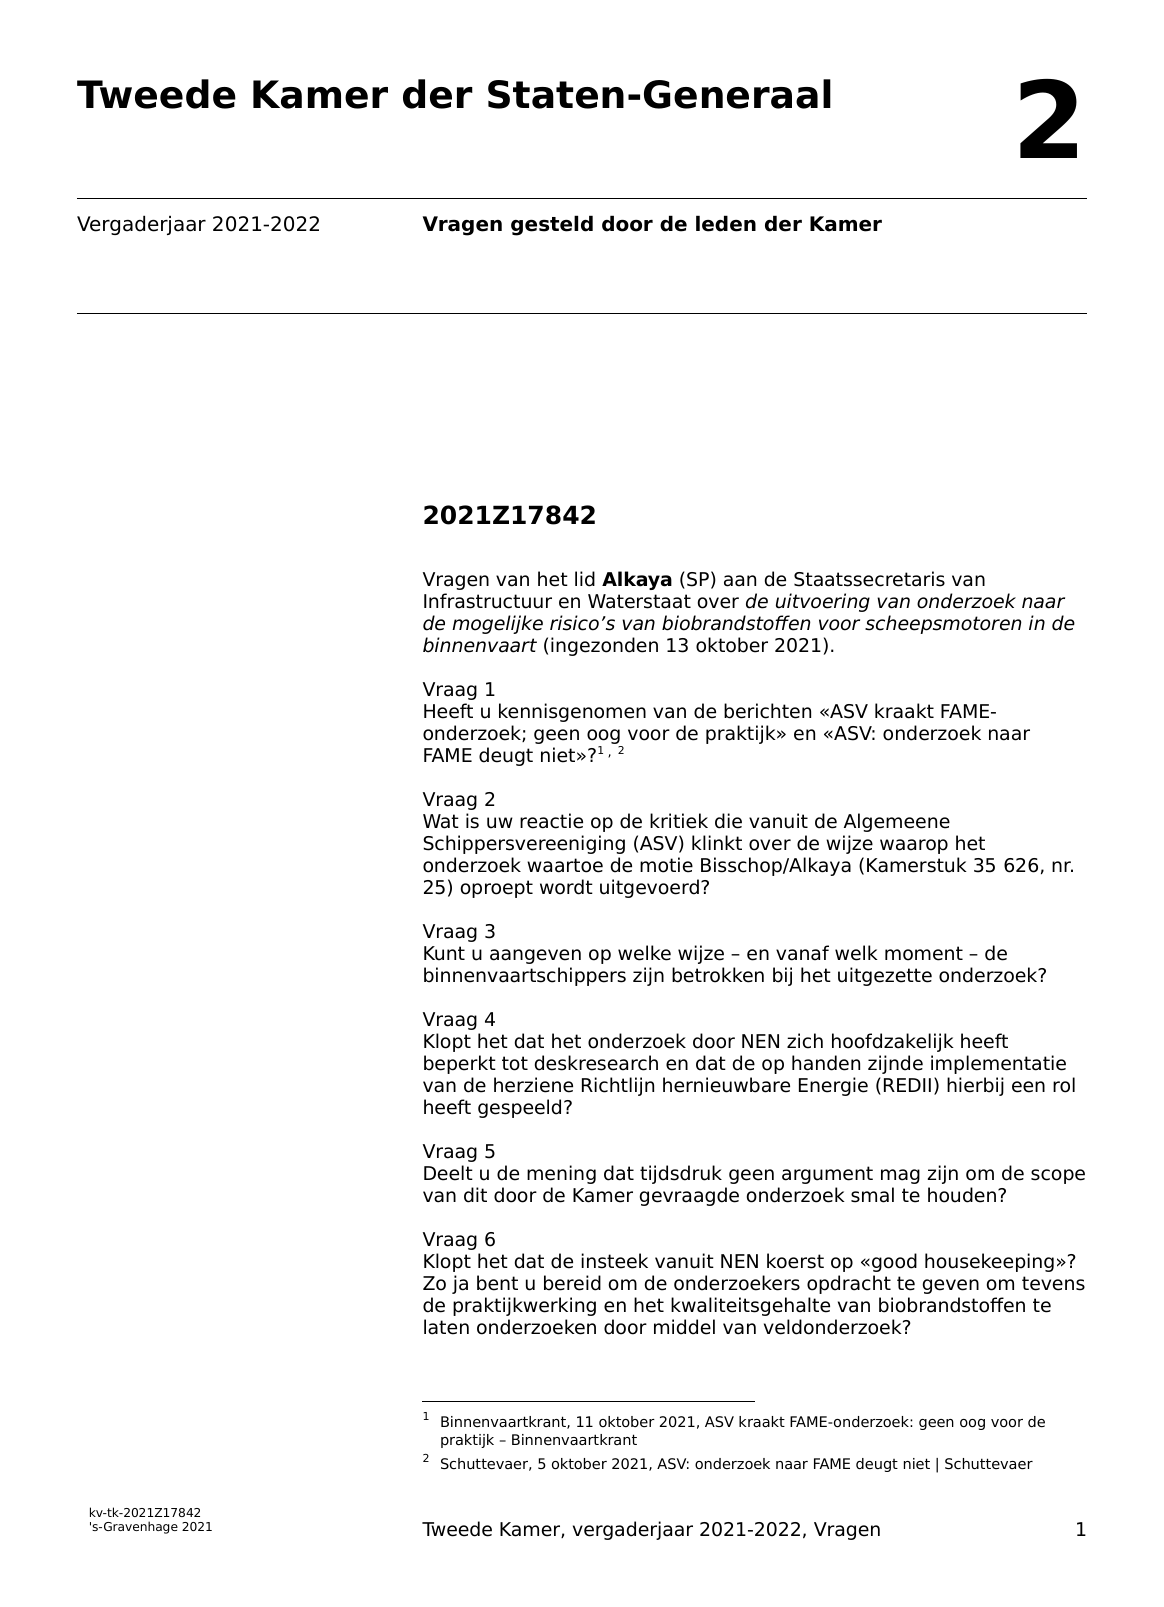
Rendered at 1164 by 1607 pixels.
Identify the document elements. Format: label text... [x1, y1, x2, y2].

text Vraag 1 [422, 679, 1087, 701]
text Vraag 6 [422, 1229, 1087, 1251]
text Klopt het dat het onderzoek door NEN zich hoofdzakelijk heeft beperkt tot deskresearch en dat de op handen zijnde implementatie van de herziene Richtlijn hernieuwbare Energie (REDII) hierbij een rol heeft gespeeld? [422, 1031, 1087, 1119]
text Vraag 5 [422, 1141, 1087, 1163]
table_header Tweede Kamer der Staten-Generaal [77, 59, 886, 198]
text Vraag 3 [422, 921, 1087, 943]
text Vraag 2 [422, 789, 1087, 811]
text Klopt het dat de insteek vanuit NEN koerst op «good housekeeping»? Zo ja bent u bereid om de onderzoekers opdracht te geven om tevens de praktijkwerking en het kwaliteitsgehalte van biobrandstoffen te laten onderzoeken door middel van veldonderzoek? [422, 1251, 1087, 1339]
text Vraag 4 [422, 1009, 1087, 1031]
table_cell Vragen gesteld door de leden der Kamer [422, 199, 1087, 313]
text 2021Z17842 [422, 501, 1087, 531]
table_cell Vergaderjaar 2021-2022 [77, 199, 422, 313]
text Heeft u kennisgenomen van de berichten «ASV kraakt FAME-onderzoek; geen oog voor de praktijk» en «ASV: onderzoek naar FAME deugt niet»?, [422, 701, 1087, 767]
text 's-Gravenhage 2021 [88, 1520, 323, 1534]
text Binnenvaartkrant, 11 oktober 2021, ASV kraakt FAME-onderzoek: geen oog voor de praktijk – Binnenvaartkrant [422, 1410, 1087, 1449]
text Schuttevaer, 5 oktober 2021, ASV: onderzoek naar FAME deugt niet | Schuttevaer [422, 1452, 1087, 1474]
text kv-tk-2021Z17842 [88, 1506, 323, 1520]
text Kunt u aangeven op welke wijze – en vanaf welk moment – de binnenvaartschippers zijn betrokken bij het uitgezette onderzoek? [422, 943, 1087, 987]
text Vragen van het lid Alkaya (SP) aan de Staatssecretaris van Infrastructuur en Waterstaat over de uitvoering van onderzoek naar de mogelijke risico’s van biobrandstoffen voor scheepsmotoren in de binnenvaart (ingezonden 13 oktober 2021). [422, 569, 1087, 657]
text Deelt u de mening dat tijdsdruk geen argument mag zijn om de scope van dit door de Kamer gevraagde onderzoek smal te houden? [422, 1163, 1087, 1207]
table_header 2 [886, 59, 1087, 198]
text Wat is uw reactie op de kritiek die vanuit de Algemeene Schippersvereeniging (ASV) klinkt over de wijze waarop het onderzoek waartoe de motie Bisschop/Alkaya (Kamerstuk 35 626, nr. 25) oproept wordt uitgevoerd? [422, 811, 1087, 899]
